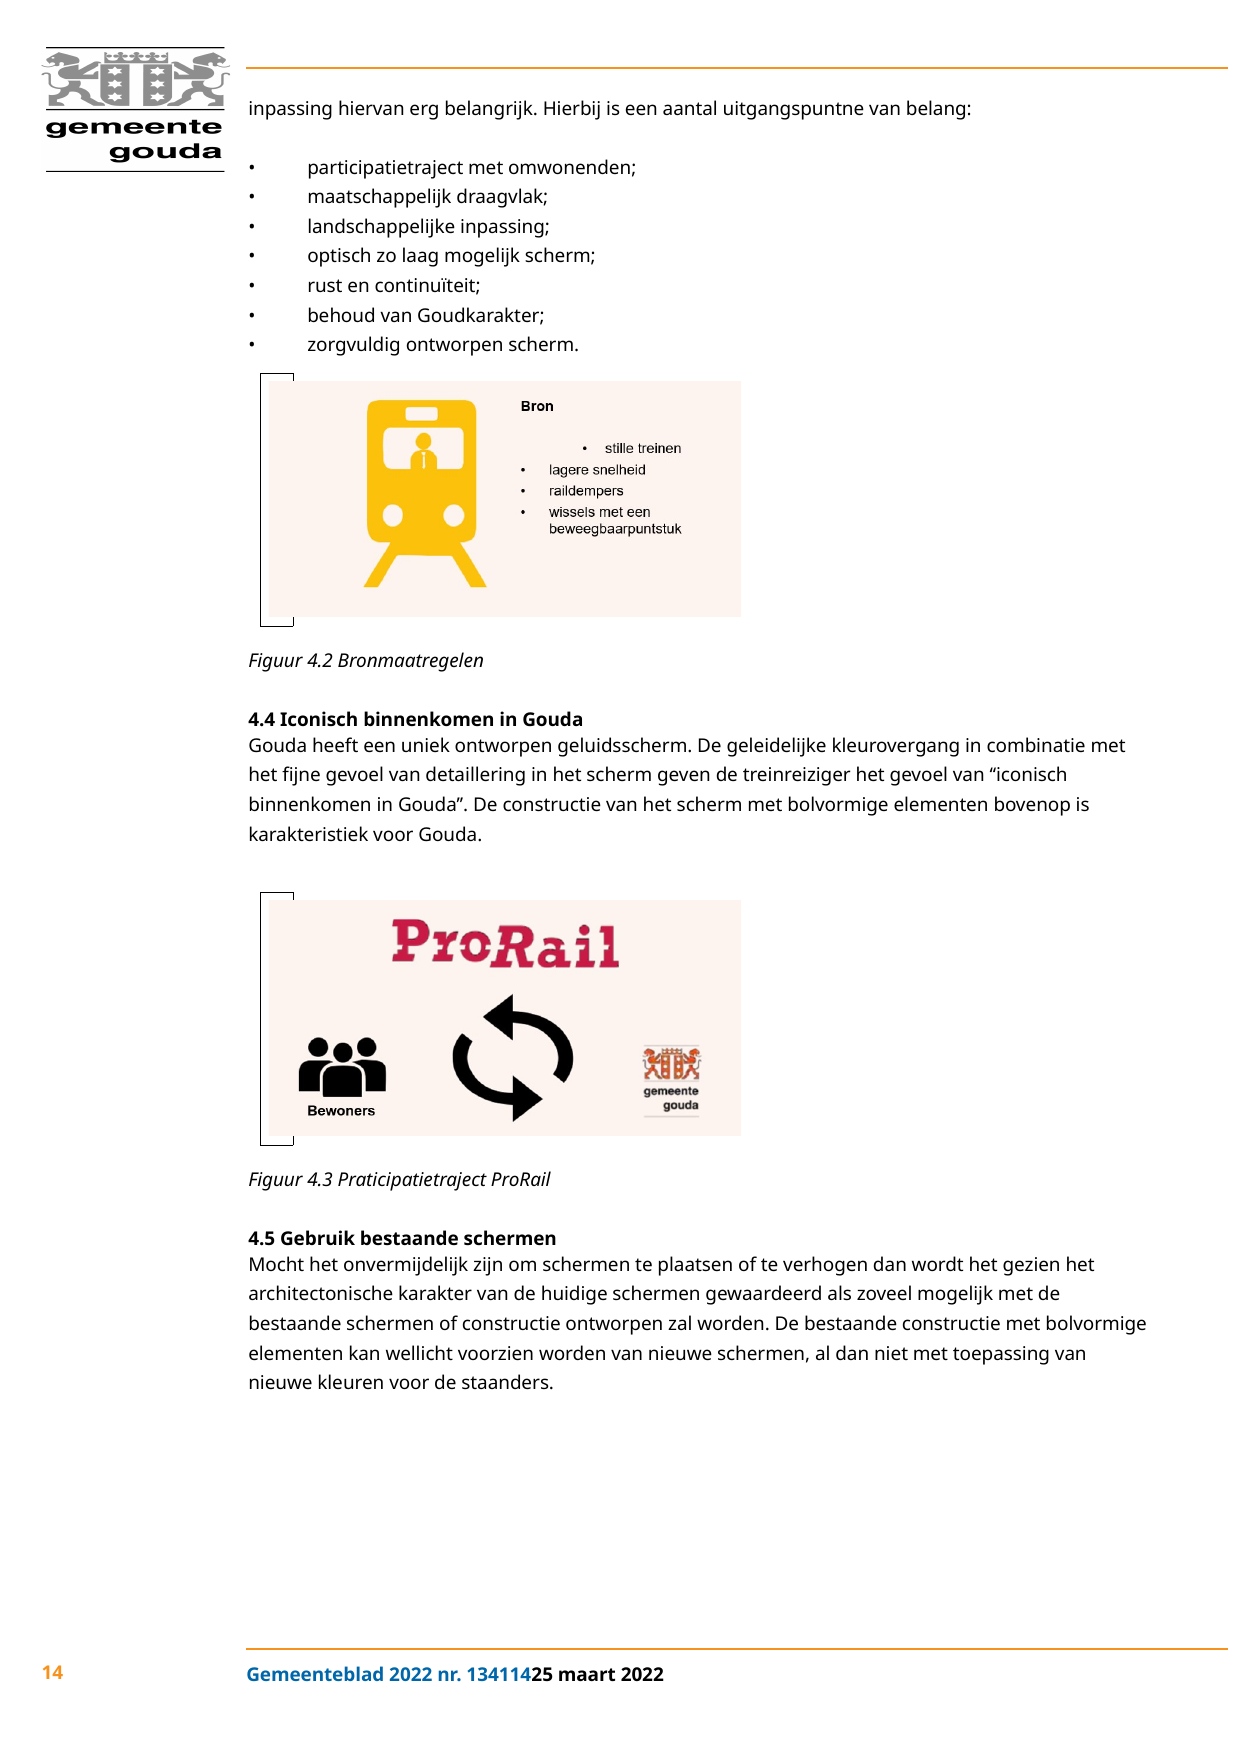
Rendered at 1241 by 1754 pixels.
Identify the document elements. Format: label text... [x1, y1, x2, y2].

picture [268, 900, 742, 1136]
text inpassing hiervan erg belangrijk. Hierbij is een aantal uitgangspuntne van belang: [248, 95, 1152, 121]
text Gouda heeft een uniek ontworpen geluidsscherm. De geleidelijke kleurovergang in combinatie met het fijne gevoel van detaillering in het scherm geven de treinreiziger het gevoel van ‘‘iconisch binnenkomen in Gouda’’. De constructie van het scherm met bolvormige elementen bovenop is karakteristiek voor Gouda. [248, 732, 1152, 847]
list behoud van Goudkarakter; [248, 302, 1152, 328]
text 4.5 Gebruik bestaande schermen [248, 1225, 1152, 1251]
list zorgvuldig ontworpen scherm. [248, 331, 1152, 357]
list rust en continuïteit; [248, 272, 1152, 298]
list landschappelijke inpassing; [248, 213, 1152, 239]
picture [268, 381, 742, 617]
list optisch zo laag mogelijk scherm; [248, 243, 1152, 268]
text 4.4 Iconisch binnenkomen in Gouda [248, 706, 1152, 732]
text Mocht het onvermijdelijk zijn om schermen te plaatsen of te verhogen dan wordt het gezien het architectonische karakter van de huidige schermen gewaardeerd als zoveel mogelijk met de bestaande schermen of constructie ontworpen zal worden. De bestaande constructie met bolvormige elementen kan wellicht voorzien worden van nieuwe schermen, al dan niet met toepassing van nieuwe kleuren voor de staanders. [248, 1251, 1152, 1395]
text Figuur 4.3 Praticipatietraject ProRail [248, 1166, 1152, 1192]
list maatschappelijk draagvlak; [248, 183, 1152, 209]
list participatietraject met omwonenden; [248, 154, 1152, 180]
picture [41, 47, 231, 172]
text Figuur 4.2 Bronmaatregelen [248, 647, 1152, 673]
